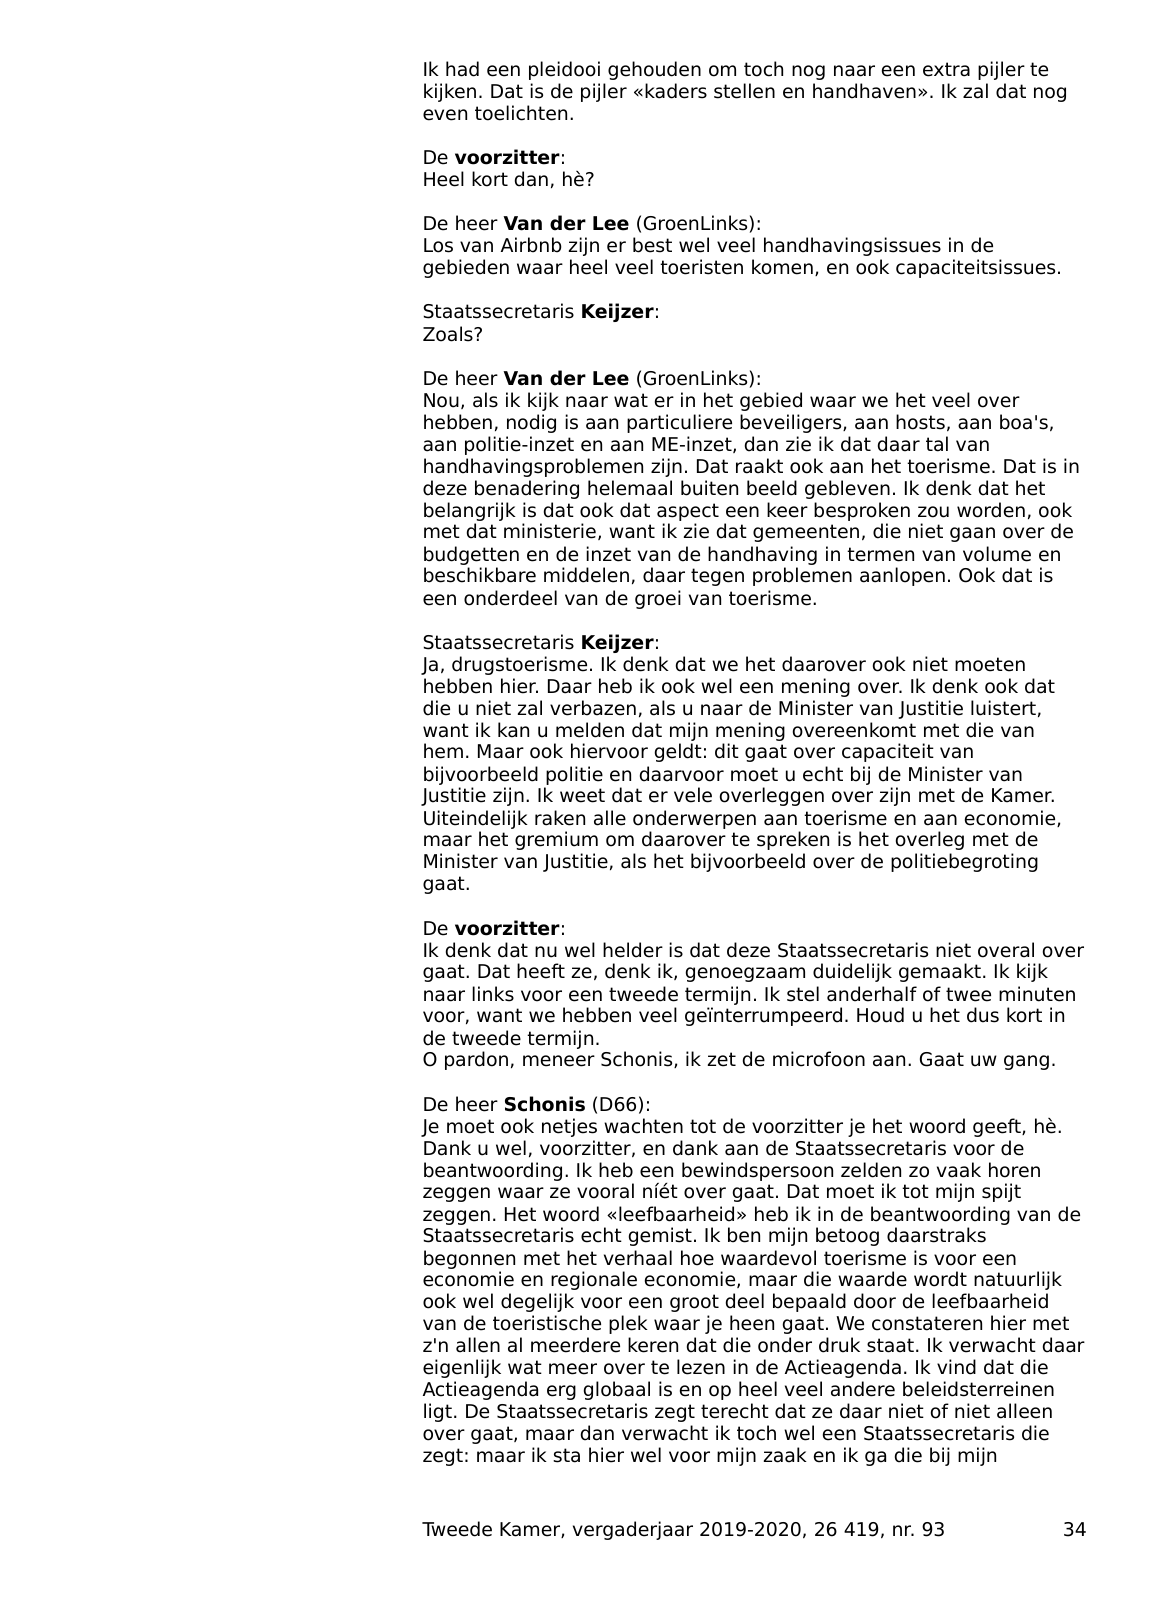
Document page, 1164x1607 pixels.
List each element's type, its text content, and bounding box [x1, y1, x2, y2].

text Staatssecretaris Keijzer: [422, 632, 1087, 653]
text O pardon, meneer Schonis, ik zet de microfoon aan. Gaat uw gang. [422, 1049, 1087, 1071]
text Ja, drugstoerisme. Ik denk dat we het daarover ook niet moeten hebben hier. Daar heb ik ook wel een mening over. Ik denk ook dat die u niet zal verbazen, als u naar de Minister van Justitie luistert, want ik kan u melden dat mijn mening overeenkomt met die van hem. Maar ook hiervoor geldt: dit gaat over capaciteit van bijvoorbeeld politie en daarvoor moet u echt bij de Minister van Justitie zijn. Ik weet dat er vele overleggen over zijn met de Kamer. Uiteindelijk raken alle onderwerpen aan toerisme en aan economie, maar het gremium om daarover te spreken is het overleg met de Minister van Justitie, als het bijvoorbeeld over de politiebegroting gaat. [422, 653, 1087, 895]
text Staatssecretaris Keijzer: [422, 301, 1087, 323]
text Los van Airbnb zijn er best wel veel handhavingsissues in de gebieden waar heel veel toeristen komen, en ook capaciteitsissues. [422, 235, 1087, 279]
text Heel kort dan, hè? [422, 169, 1087, 191]
text De heer Van der Lee (GroenLinks): [422, 368, 1087, 389]
text De heer Schonis (D66): [422, 1093, 1087, 1116]
text Nou, als ik kijk naar wat er in het gebied waar we het veel over hebben, nodig is aan particuliere beveiligers, aan hosts, aan boa's, aan politie-inzet en aan ME-inzet, dan zie ik dat daar tal van handhavingsproblemen zijn. Dat raakt ook aan het toerisme. Dat is in deze benadering helemaal buiten beeld gebleven. Ik denk dat het belangrijk is dat ook dat aspect een keer besproken zou worden, ook met dat ministerie, want ik zie dat gemeenten, die niet gaan over de budgetten en de inzet van de handhaving in termen van volume en beschikbare middelen, daar tegen problemen aanlopen. Ook dat is een onderdeel van de groei van toerisme. [422, 389, 1087, 609]
text Ik denk dat nu wel helder is dat deze Staatssecretaris niet overal over gaat. Dat heeft ze, denk ik, genoegzaam duidelijk gemaakt. Ik kijk naar links voor een tweede termijn. Ik stel anderhalf of twee minuten voor, want we hebben veel geïnterrumpeerd. Houd u het dus kort in de tweede termijn. [422, 939, 1087, 1049]
text De voorzitter: [422, 147, 1087, 169]
text Je moet ook netjes wachten tot de voorzitter je het woord geeft, hè. Dank u wel, voorzitter, en dank aan de Staatssecretaris voor de beantwoording. Ik heb een bewindspersoon zelden zo vaak horen zeggen waar ze vooral níét over gaat. Dat moet ik tot mijn spijt zeggen. Het woord «leefbaarheid» heb ik in de beantwoording van de Staatssecretaris echt gemist. Ik ben mijn betoog daarstraks begonnen met het verhaal hoe waardevol toerisme is voor een economie en regionale economie, maar die waarde wordt natuurlijk ook wel degelijk voor een groot deel bepaald door de leefbaarheid van de toeristische plek waar je heen gaat. We constateren hier met z'n allen al meerdere keren dat die onder druk staat. Ik verwacht daar eigenlijk wat meer over te lezen in de Actieagenda. Ik vind dat die Actieagenda erg globaal is en op heel veel andere beleidsterreinen ligt. De Staatssecretaris zegt terecht dat ze daar niet of niet alleen over gaat, maar dan verwacht ik toch wel een Staatssecretaris die zegt: maar ik sta hier wel voor mijn zaak en ik ga die bij mijn [422, 1116, 1087, 1467]
text De heer Van der Lee (GroenLinks): [422, 213, 1087, 235]
text Ik had een pleidooi gehouden om toch nog naar een extra pijler te kijken. Dat is de pijler «kaders stellen en handhaven». Ik zal dat nog even toelichten. [422, 59, 1087, 125]
text De voorzitter: [422, 917, 1087, 939]
text Zoals? [422, 323, 1087, 345]
